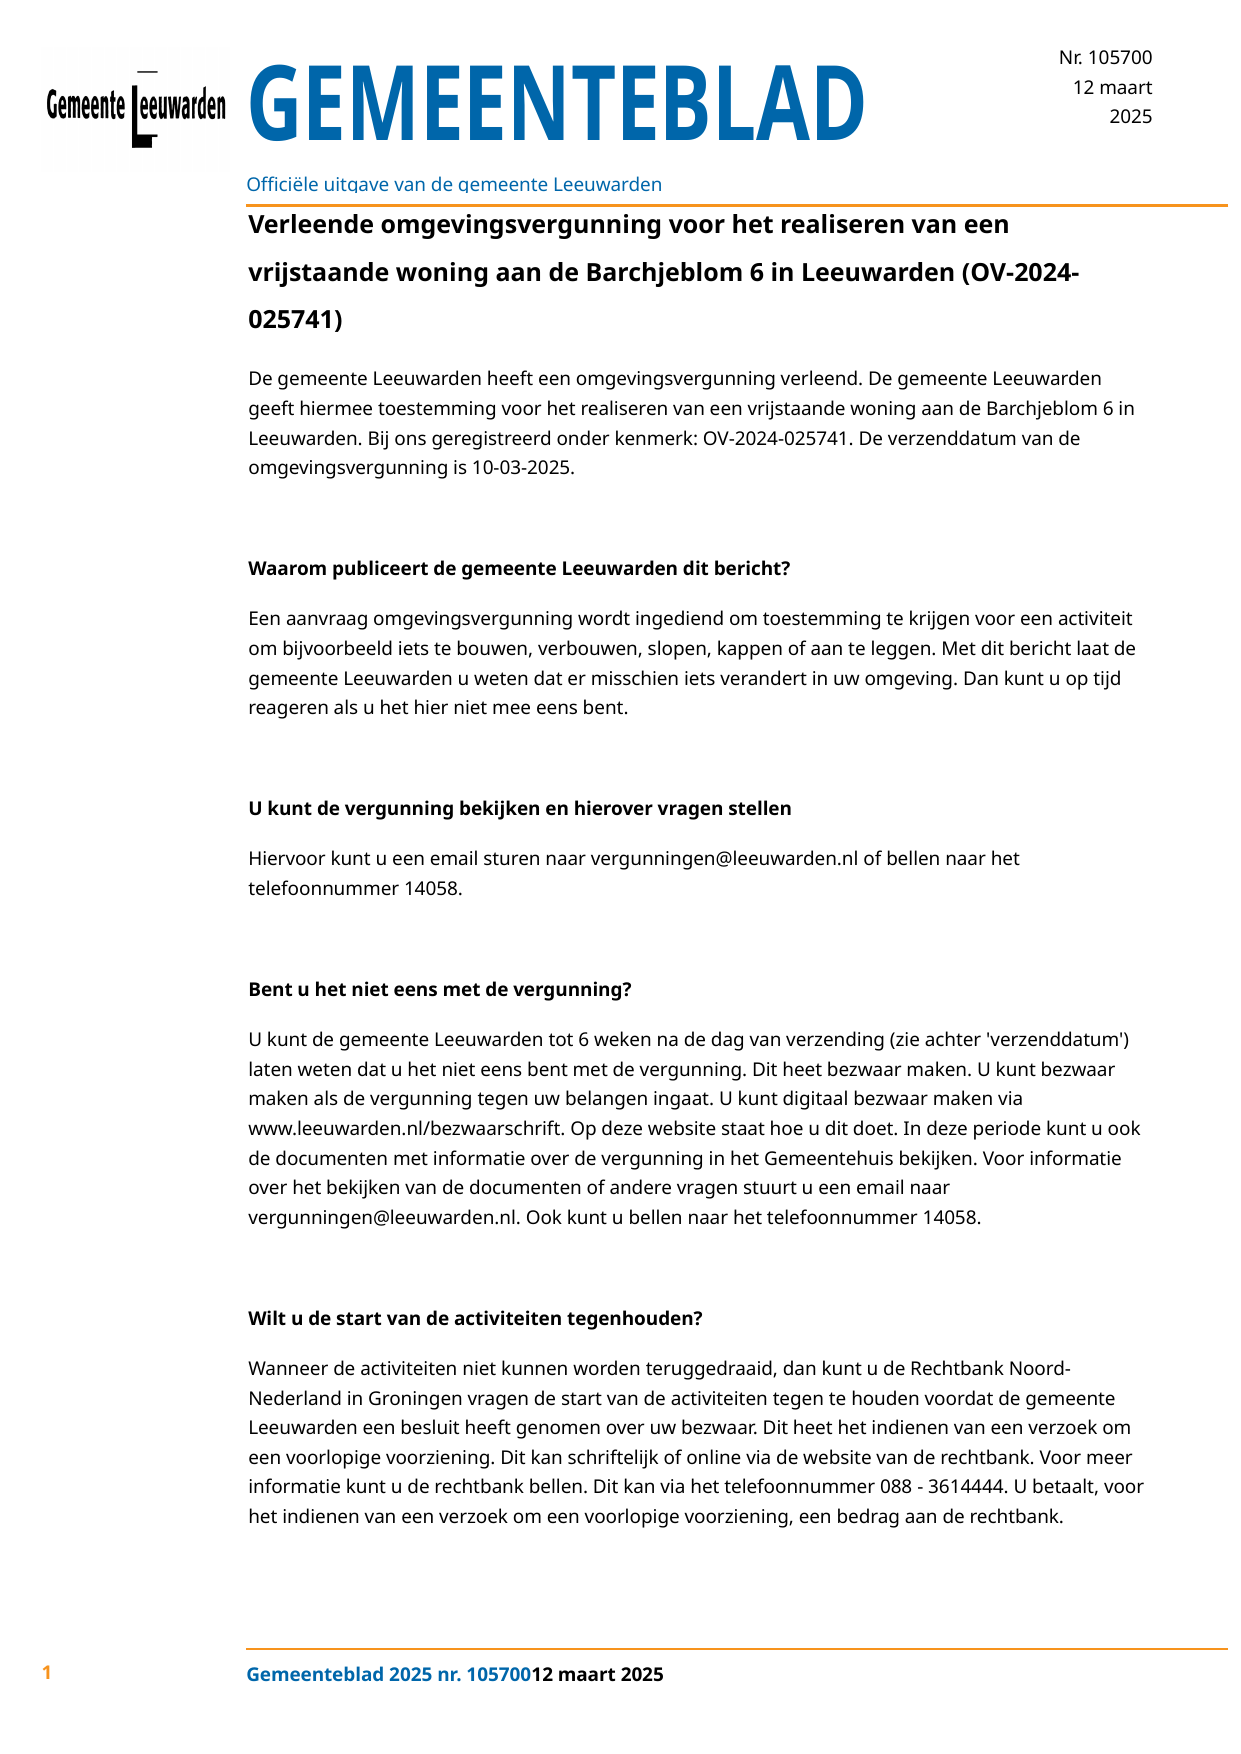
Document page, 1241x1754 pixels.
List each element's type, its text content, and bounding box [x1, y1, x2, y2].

text De gemeente Leeuwarden heeft een omgevingsvergunning verleend. De gemeente Leeuwarden geeft hiermee toestemming voor het realiseren van een vrijstaande woning aan de Barchjeblom 6 in Leeuwarden. Bij ons geregistreerd onder kenmerk: OV-2024-025741. De verzenddatum van de omgevingsvergunning is 10-03-2025. [248, 366, 1152, 480]
text U kunt de gemeente Leeuwarden tot 6 weken na de dag van verzending (zie achter 'verzenddatum') laten weten dat u het niet eens bent met de vergunning. Dit heet bezwaar maken. U kunt bezwaar maken als de vergunning tegen uw belangen ingaat. U kunt digitaal bezwaar maken via www.leeuwarden.nl/bezwaarschrift. Op deze website staat hoe u dit doet. In deze periode kunt u ook de documenten met informatie over de vergunning in het Gemeentehuis bekijken. Voor informatie over het bekijken van de documenten of andere vragen stuurt u een email naar vergunningen@leeuwarden.nl. Ook kunt u bellen naar het telefoonnummer 14058. [248, 1026, 1152, 1229]
text U kunt de vergunning bekijken en hierover vragen stellen [248, 795, 1152, 821]
picture [41, 47, 231, 172]
text Wanneer de activiteiten niet kunnen worden teruggedraaid, dan kunt u de Rechtbank Noord-Nederland in Groningen vragen de start van de activiteiten tegen te houden voordat de gemeente Leeuwarden een besluit heeft genomen over uw bezwaar. Dit heet het indienen van een verzoek om een voorlopige voorziening. Dit kan schriftelijk of online via de website van de rechtbank. Voor meer informatie kunt u de rechtbank bellen. Dit kan via het telefoonnummer 088 - 3614444. U betaalt, voor het indienen van een verzoek om een voorlopige voorziening, een bedrag aan de rechtbank. [248, 1355, 1152, 1529]
text Waarom publiceert de gemeente Leeuwarden dit bericht? [248, 555, 1152, 581]
text Een aanvraag omgevingsvergunning wordt ingediend om toestemming te krijgen voor een activiteit om bijvoorbeeld iets te bouwen, verbouwen, slopen, kappen of aan te leggen. Met dit bericht laat de gemeente Leeuwarden u weten dat er misschien iets verandert in uw omgeving. Dan kunt u op tijd reageren als u het hier niet mee eens bent. [248, 606, 1152, 720]
text Verleende omgevingsvergunning voor het realiseren van een vrijstaande woning aan de Barchjeblom 6 in Leeuwarden (OV-2024-025741) [248, 207, 1152, 336]
text Hiervoor kunt u een email sturen naar vergunningen@leeuwarden.nl of bellen naar het telefoonnummer 14058. [248, 846, 1152, 901]
text Wilt u de start van de activiteiten tegenhouden? [248, 1305, 1152, 1330]
text Bent u het niet eens met de vergunning? [248, 976, 1152, 1002]
